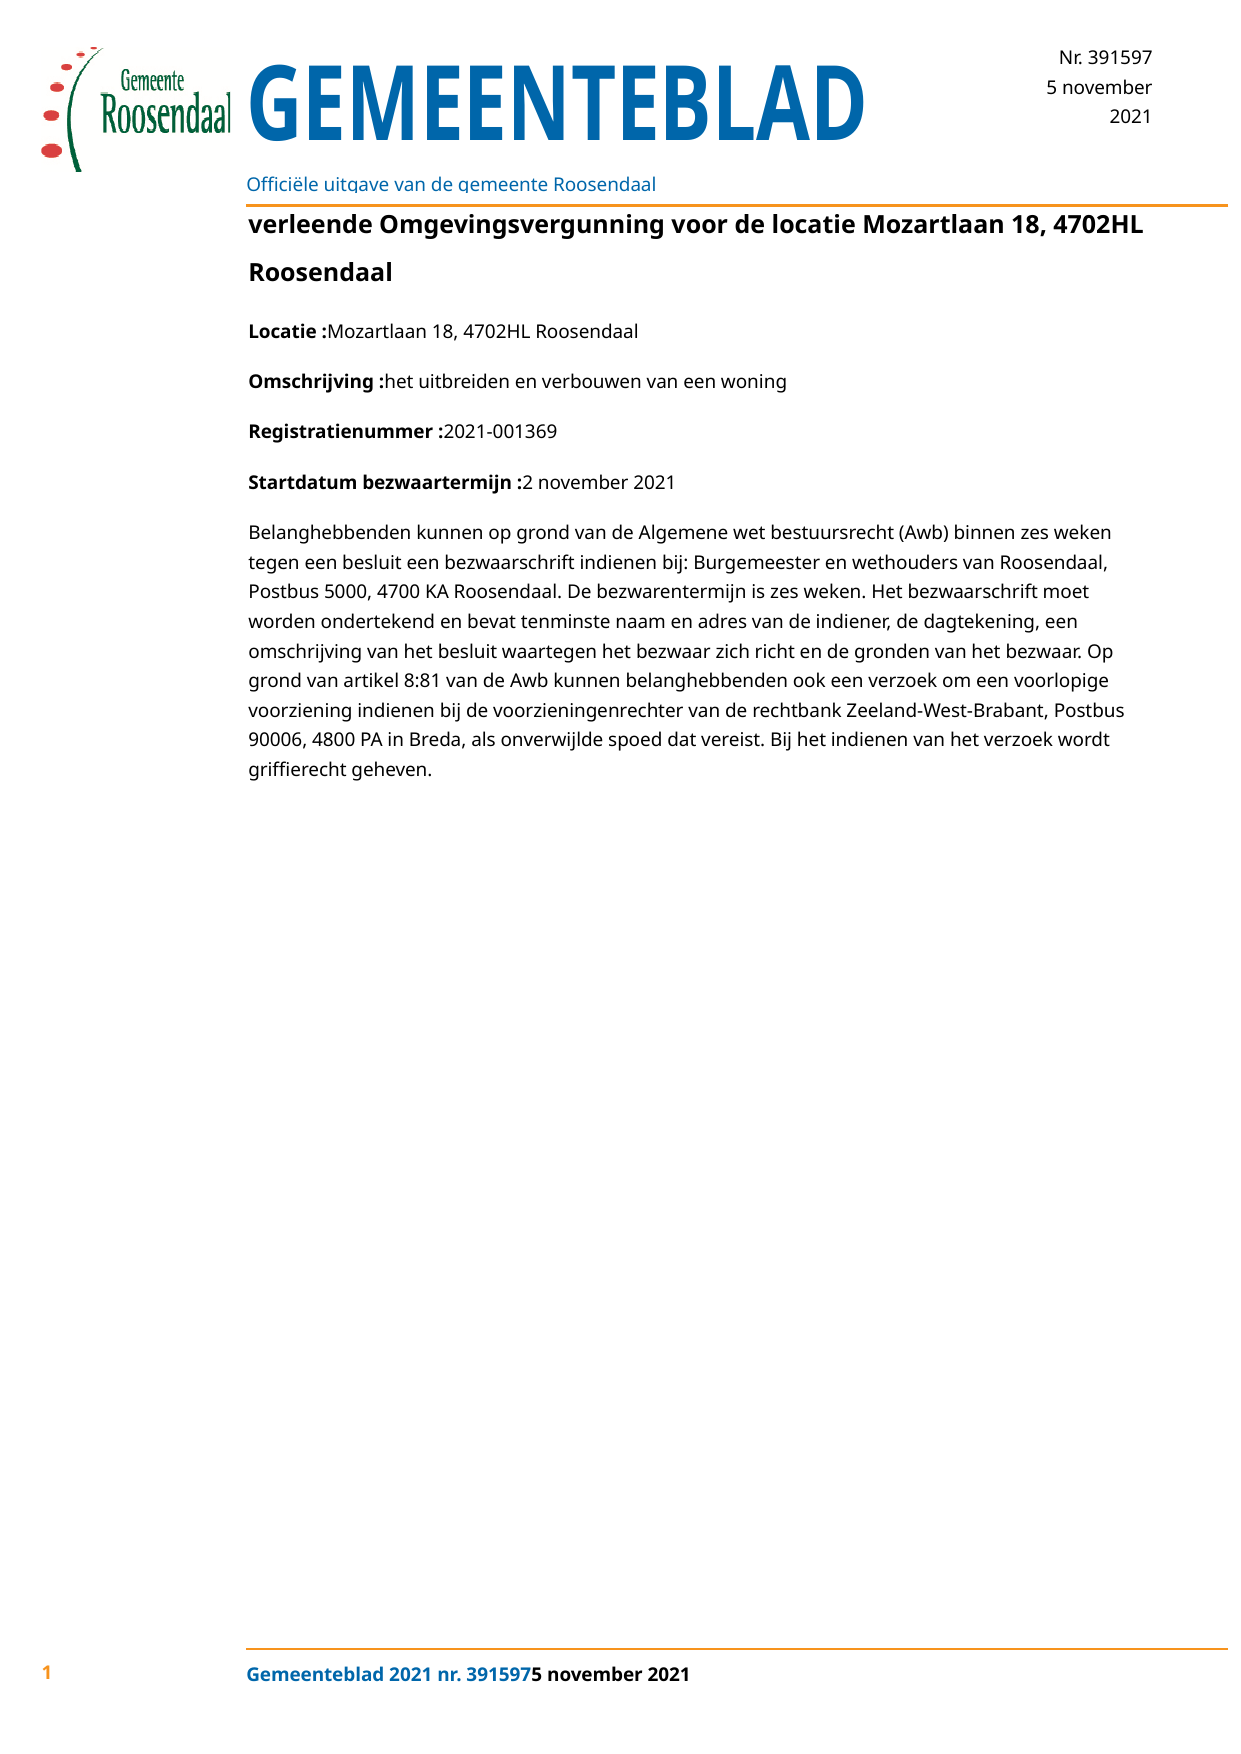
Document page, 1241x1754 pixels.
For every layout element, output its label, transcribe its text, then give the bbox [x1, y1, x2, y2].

text Locatie :Mozartlaan 18, 4702HL Roosendaal [248, 318, 1152, 344]
text Belanghebbenden kunnen op grond van de Algemene wet bestuursrecht (Awb) binnen zes weken tegen een besluit een bezwaarschrift indienen bij: Burgemeester en wethouders van Roosendaal, Postbus 5000, 4700 KA Roosendaal. De bezwarentermijn is zes weken. Het bezwaarschrift moet worden ondertekend en bevat tenminste naam en adres van de indiener, de dagtekening, een omschrijving van het besluit waartegen het bezwaar zich richt en de gronden van het bezwaar. Op grond van artikel 8:81 van de Awb kunnen belanghebbenden ook een verzoek om een voorlopige voorziening indienen bij de voorzieningenrechter van de rechtbank Zeeland-West-Brabant, Postbus 90006, 4800 PA in Breda, als onverwijlde spoed dat vereist. Bij het indienen van het verzoek wordt griffierecht geheven. [248, 519, 1152, 782]
text Omschrijving :het uitbreiden en verbouwen van een woning [248, 368, 1152, 394]
text verleende Omgevingsvergunning voor de locatie Mozartlaan 18, 4702HL Roosendaal [248, 207, 1152, 288]
picture [41, 47, 231, 172]
text Startdatum bezwaartermijn :2 november 2021 [248, 469, 1152, 495]
text Registratienummer :2021-001369 [248, 419, 1152, 444]
